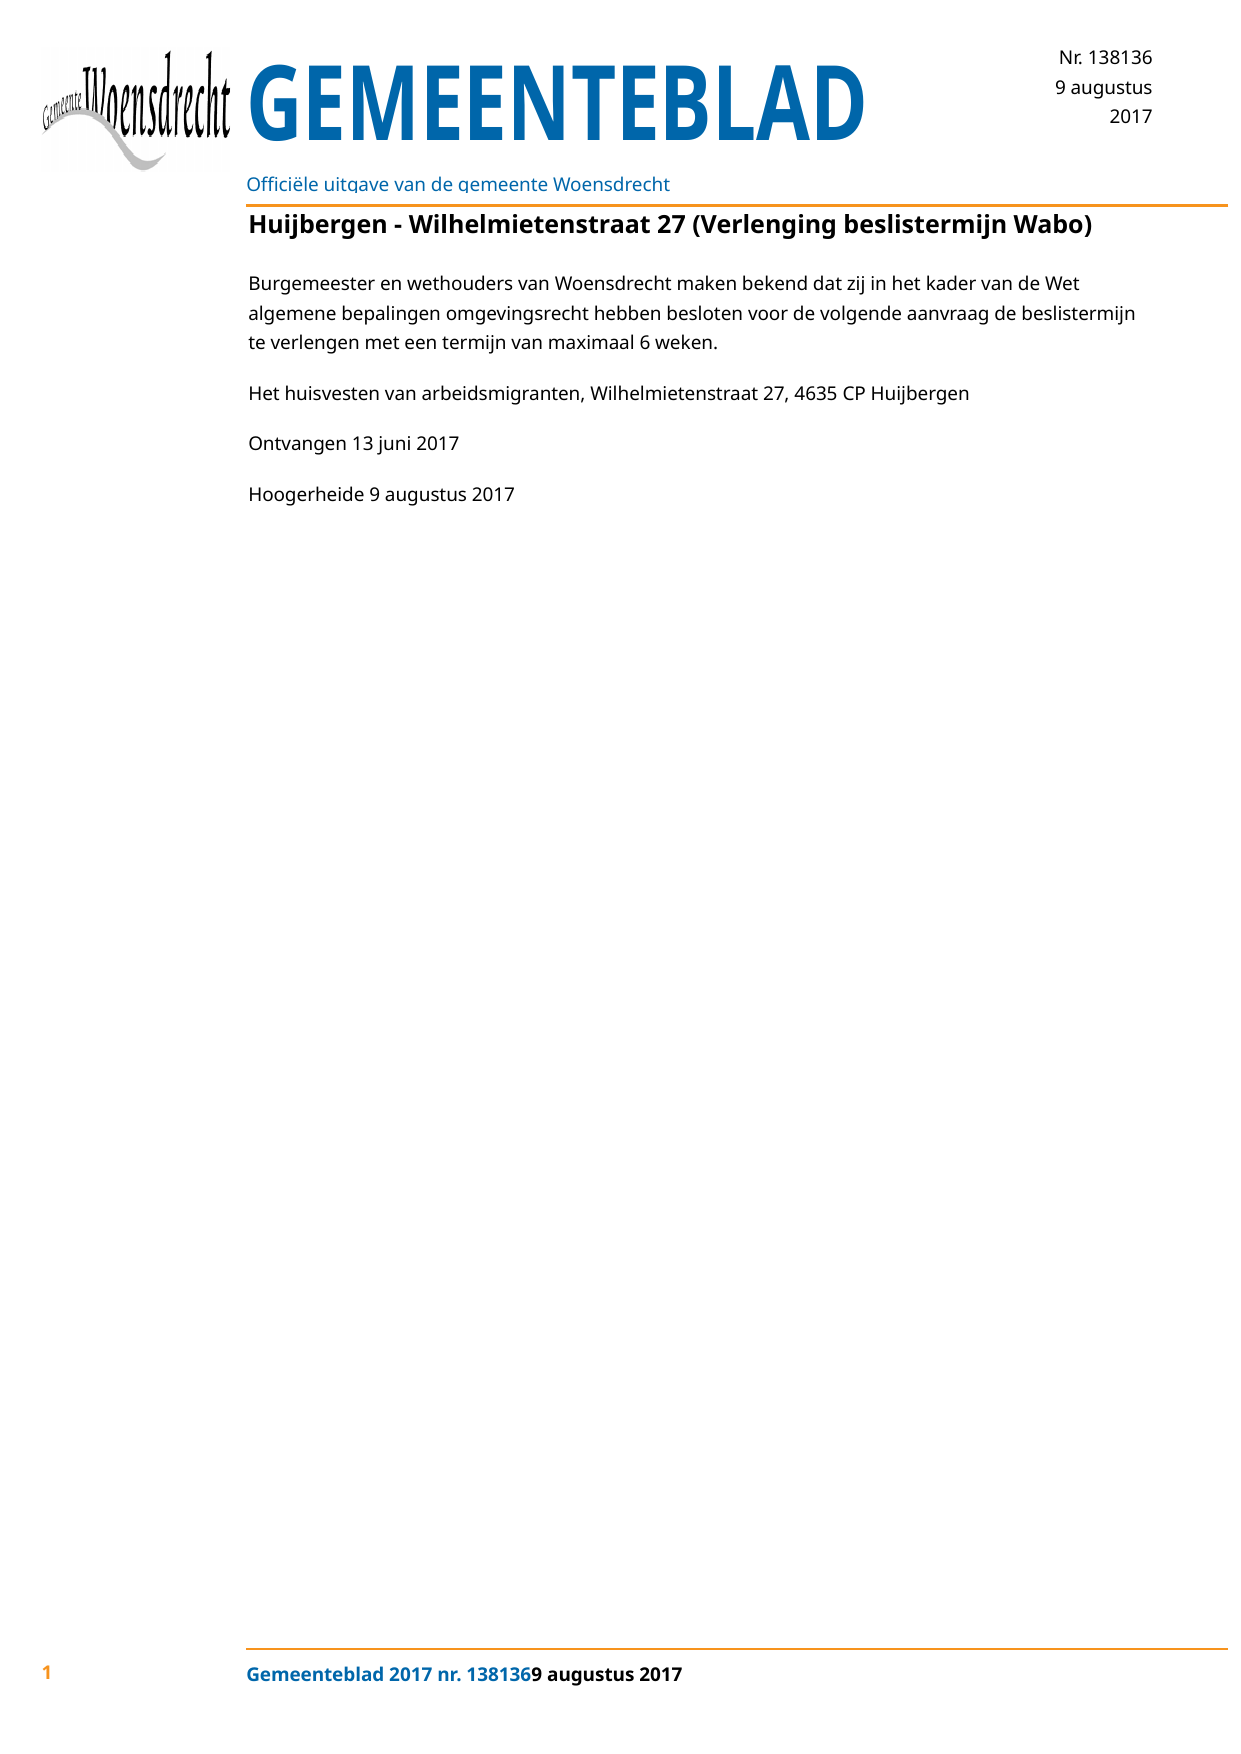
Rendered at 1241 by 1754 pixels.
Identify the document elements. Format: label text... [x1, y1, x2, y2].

picture [41, 47, 231, 172]
text Het huisvesten van arbeidsmigranten, Wilhelmietenstraat 27, 4635 CP Huijbergen [248, 380, 1152, 406]
text Ontvangen 13 juni 2017 [248, 430, 1152, 456]
text Hoogerheide 9 augustus 2017 [248, 481, 1152, 506]
text Burgemeester en wethouders van Woensdrecht maken bekend dat zij in het kader van de Wet algemene bepalingen omgevingsrecht hebben besloten voor de volgende aanvraag de beslistermijn te verlengen met een termijn van maximaal 6 weken. [248, 270, 1152, 355]
text Huijbergen - Wilhelmietenstraat 27 (Verlenging beslistermijn Wabo) [248, 207, 1152, 241]
